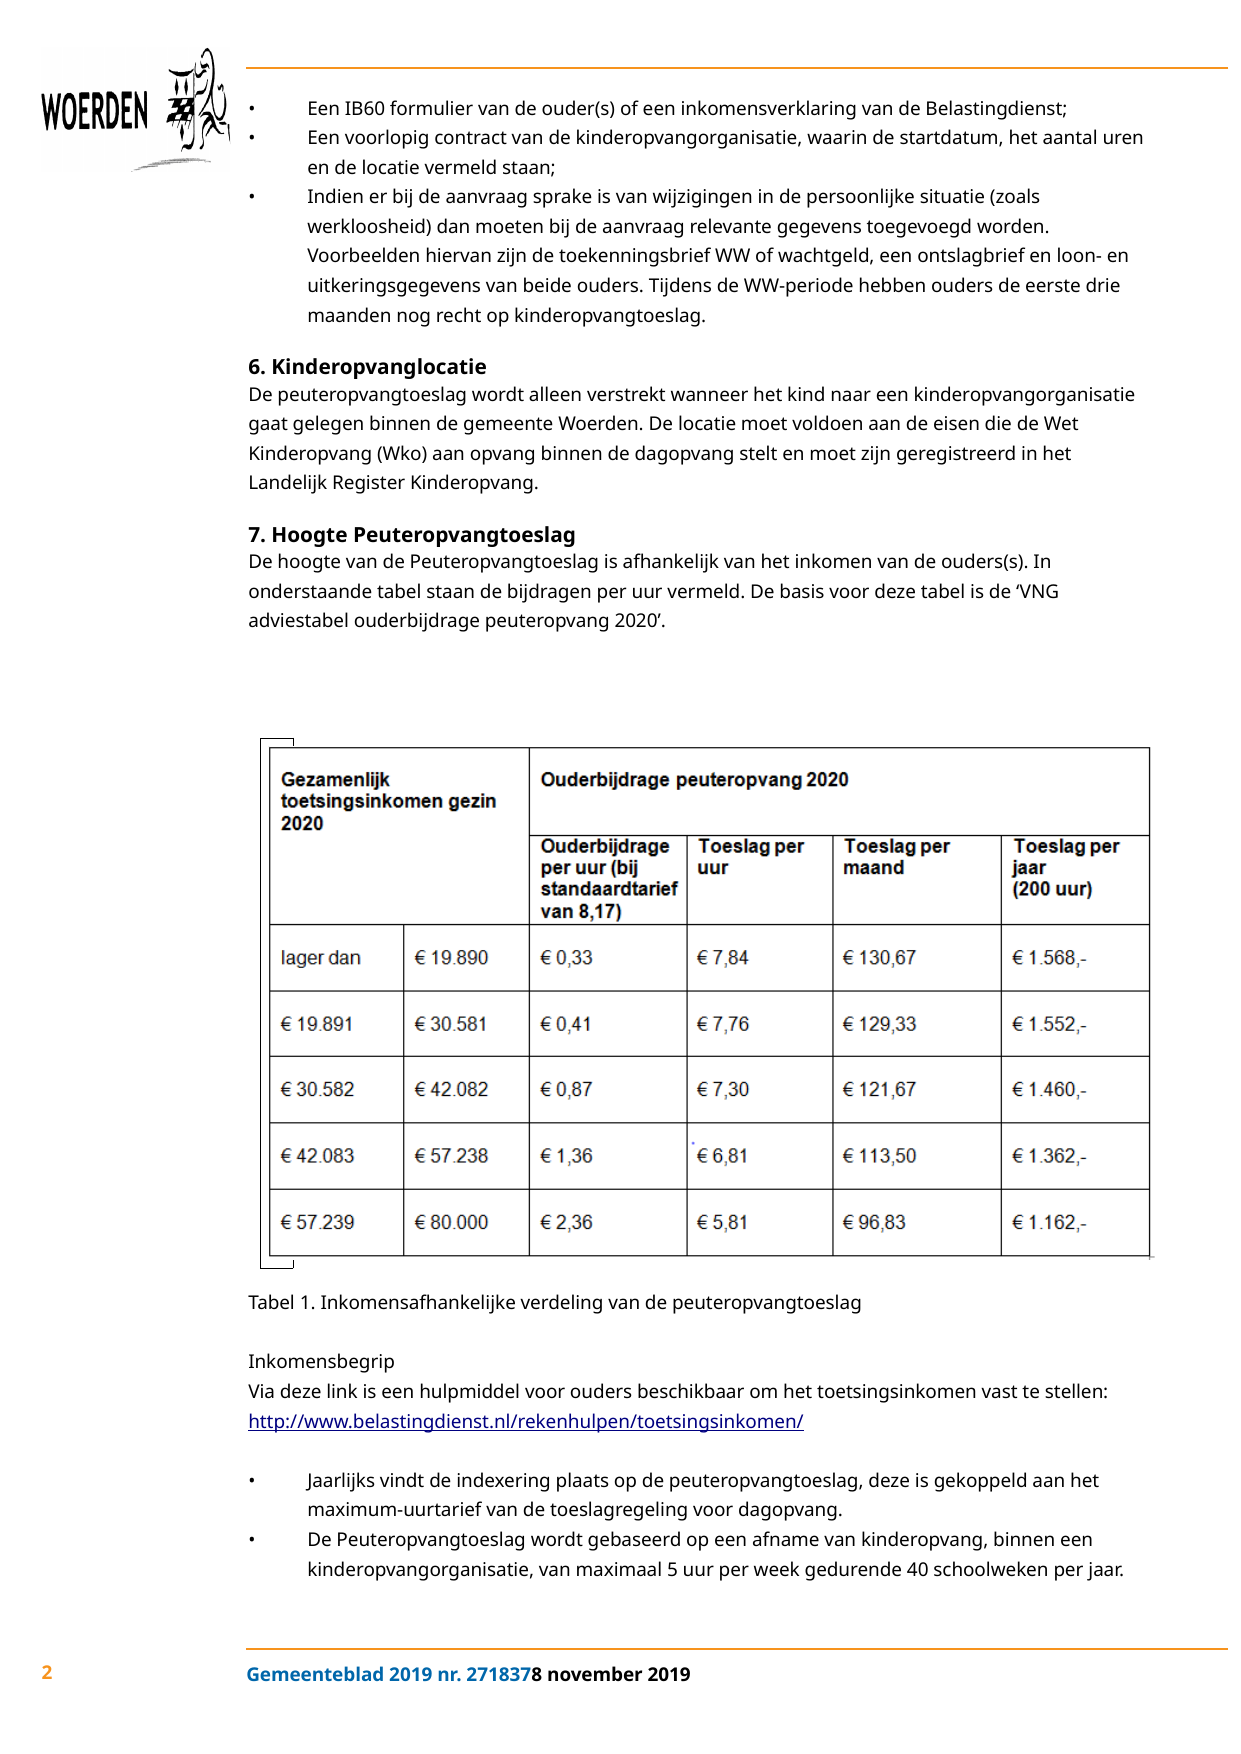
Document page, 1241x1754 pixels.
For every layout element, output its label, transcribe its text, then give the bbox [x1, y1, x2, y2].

text 6. Kinderopvanglocatie [248, 352, 1152, 381]
list Jaarlijks vindt de indexering plaats op de peuteropvangtoeslag, deze is gekoppeld aan het maximum-uurtarief van de toeslagregeling voor dagopvang. [248, 1467, 1152, 1522]
picture [41, 47, 231, 172]
list Een IB60 formulier van de ouder(s) of een inkomensverklaring van de Belastingdienst; [248, 95, 1152, 121]
picture [268, 746, 1155, 1260]
list Indien er bij de aanvraag sprake is van wijzigingen in de persoonlijke situatie (zoals werkloosheid) dan moeten bij de aanvraag relevante gegevens toegevoegd worden. Voorbeelden hiervan zijn de toekenningsbrief WW of wachtgeld, een ontslagbrief en loon- en uitkeringsgegevens van beide ouders. Tijdens de WW-periode hebben ouders de eerste drie maanden nog recht op kinderopvangtoeslag. [248, 183, 1152, 328]
text De hoogte van de Peuteropvangtoeslag is afhankelijk van het inkomen van de ouders(s). In onderstaande tabel staan de bijdragen per uur vermeld. De basis voor deze tabel is de ‘VNG adviestabel ouderbijdrage peuteropvang 2020’. [248, 548, 1152, 633]
list De Peuteropvangtoeslag wordt gebaseerd op een afname van kinderopvang, binnen een kinderopvangorganisatie, van maximaal 5 uur per week gedurende 40 schoolweken per jaar. [248, 1526, 1152, 1582]
text Inkomensbegrip [248, 1349, 1152, 1374]
text De peuteropvangtoeslag wordt alleen verstrekt wanneer het kind naar een kinderopvangorganisatie gaat gelegen binnen de gemeente Woerden. De locatie moet voldoen aan de eisen die de Wet Kinderopvang (Wko) aan opvang binnen de dagopvang stelt en moet zijn geregistreerd in het Landelijk Register Kinderopvang. [248, 381, 1152, 495]
text Tabel 1. Inkomensafhankelijke verdeling van de peuteropvangtoeslag [248, 1289, 1152, 1315]
text Via deze link is een hulpmiddel voor ouders beschikbaar om het toetsingsinkomen vast te stellen: http://www.belastingdienst.nl/rekenhulpen/toetsingsinkomen/ [248, 1378, 1152, 1434]
list Een voorlopig contract van de kinderopvangorganisatie, waarin de startdatum, het aantal uren en de locatie vermeld staan; [248, 124, 1152, 180]
text 7. Hoogte Peuteropvangtoeslag [248, 520, 1152, 548]
